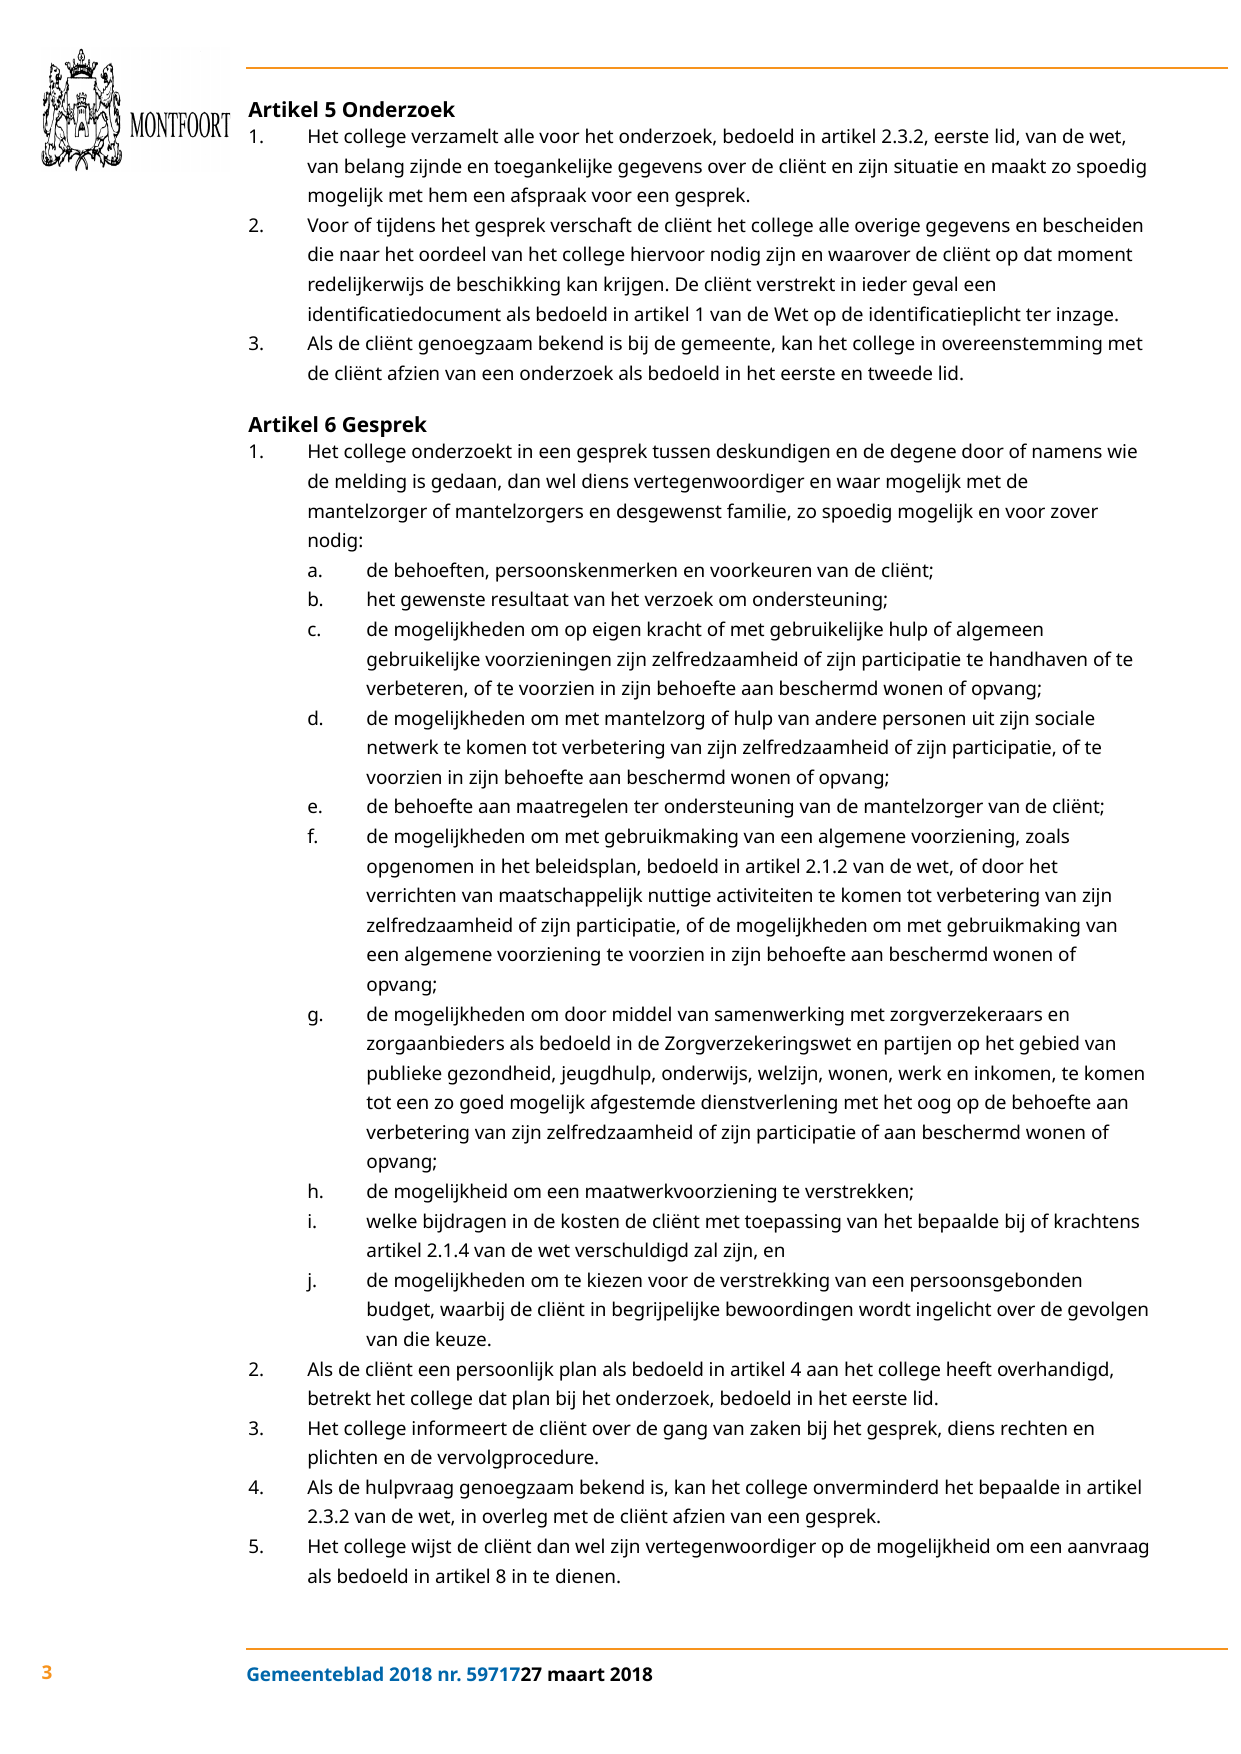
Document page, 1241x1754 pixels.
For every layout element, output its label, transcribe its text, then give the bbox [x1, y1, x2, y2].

list Het college onderzoekt in een gesprek tussen deskundigen en de degene door of namens wie de melding is gedaan, dan wel diens vertegenwoordiger en waar mogelijk met de mantelzorger of mantelzorgers en desgewenst familie, zo spoedig mogelijk en voor zover nodig: [248, 439, 1152, 553]
list Als de cliënt genoegzaam bekend is bij de gemeente, kan het college in overeenstemming met de cliënt afzien van een onderzoek als bedoeld in het eerste en tweede lid. [248, 330, 1152, 386]
list de behoeften, persoonskenmerken en voorkeuren van de cliënt; [307, 557, 1152, 583]
list de mogelijkheden om op eigen kracht of met gebruikelijke hulp of algemeen gebruikelijke voorzieningen zijn zelfredzaamheid of zijn participatie te handhaven of te verbeteren, of te voorzien in zijn behoefte aan beschermd wonen of opvang; [307, 616, 1152, 701]
list Als de hulpvraag genoegzaam bekend is, kan het college onverminderd het bepaalde in artikel 2.3.2 van de wet, in overleg met de cliënt afzien van een gesprek. [248, 1474, 1152, 1529]
list de behoefte aan maatregelen ter ondersteuning van de mantelzorger van de cliënt; [307, 794, 1152, 819]
list de mogelijkheid om een maatwerkvoorziening te verstrekken; [307, 1178, 1152, 1204]
text Artikel 5 Onderzoek [248, 95, 1152, 123]
list de mogelijkheden om te kiezen voor de verstrekking van een persoonsgebonden budget, waarbij de cliënt in begrijpelijke bewoordingen wordt ingelicht over de gevolgen van die keuze. [307, 1267, 1152, 1352]
list Het college wijst de cliënt dan wel zijn vertegenwoordiger op de mogelijkheid om een aanvraag als bedoeld in artikel 8 in te dienen. [248, 1533, 1152, 1589]
list welke bijdragen in de kosten de cliënt met toepassing van het bepaalde bij of krachtens artikel 2.1.4 van de wet verschuldigd zal zijn, en [307, 1208, 1152, 1263]
list Het college informeert de cliënt over de gang van zaken bij het gesprek, diens rechten en plichten en de vervolgprocedure. [248, 1415, 1152, 1470]
picture [41, 47, 231, 172]
list de mogelijkheden om met mantelzorg of hulp van andere personen uit zijn sociale netwerk te komen tot verbetering van zijn zelfredzaamheid of zijn participatie, of te voorzien in zijn behoefte aan beschermd wonen of opvang; [307, 705, 1152, 790]
list Als de cliënt een persoonlijk plan als bedoeld in artikel 4 aan het college heeft overhandigd, betrekt het college dat plan bij het onderzoek, bedoeld in het eerste lid. [248, 1356, 1152, 1411]
list de mogelijkheden om door middel van samenwerking met zorgverzekeraars en zorgaanbieders als bedoeld in de Zorgverzekeringswet en partijen op het gebied van publieke gezondheid, jeugdhulp, onderwijs, welzijn, wonen, werk en inkomen, te komen tot een zo goed mogelijk afgestemde dienstverlening met het oog op de behoefte aan verbetering van zijn zelfredzaamheid of zijn participatie of aan beschermd wonen of opvang; [307, 1001, 1152, 1174]
list de mogelijkheden om met gebruikmaking van een algemene voorziening, zoals opgenomen in het beleidsplan, bedoeld in artikel 2.1.2 van de wet, of door het verrichten van maatschappelijk nuttige activiteiten te komen tot verbetering van zijn zelfredzaamheid of zijn participatie, of de mogelijkheden om met gebruikmaking van een algemene voorziening te voorzien in zijn behoefte aan beschermd wonen of opvang; [307, 823, 1152, 997]
list het gewenste resultaat van het verzoek om ondersteuning; [307, 587, 1152, 612]
list Het college verzamelt alle voor het onderzoek, bedoeld in artikel 2.3.2, eerste lid, van de wet, van belang zijnde en toegankelijke gegevens over de cliënt en zijn situatie en maakt zo spoedig mogelijk met hem een afspraak voor een gesprek. [248, 123, 1152, 208]
text Artikel 6 Gesprek [248, 410, 1152, 439]
list Voor of tijdens het gesprek verschaft de cliënt het college alle overige gegevens en bescheiden die naar het oordeel van het college hiervoor nodig zijn en waarover de cliënt op dat moment redelijkerwijs de beschikking kan krijgen. De cliënt verstrekt in ieder geval een identificatiedocument als bedoeld in artikel 1 van de Wet op de identificatieplicht ter inzage. [248, 212, 1152, 326]
